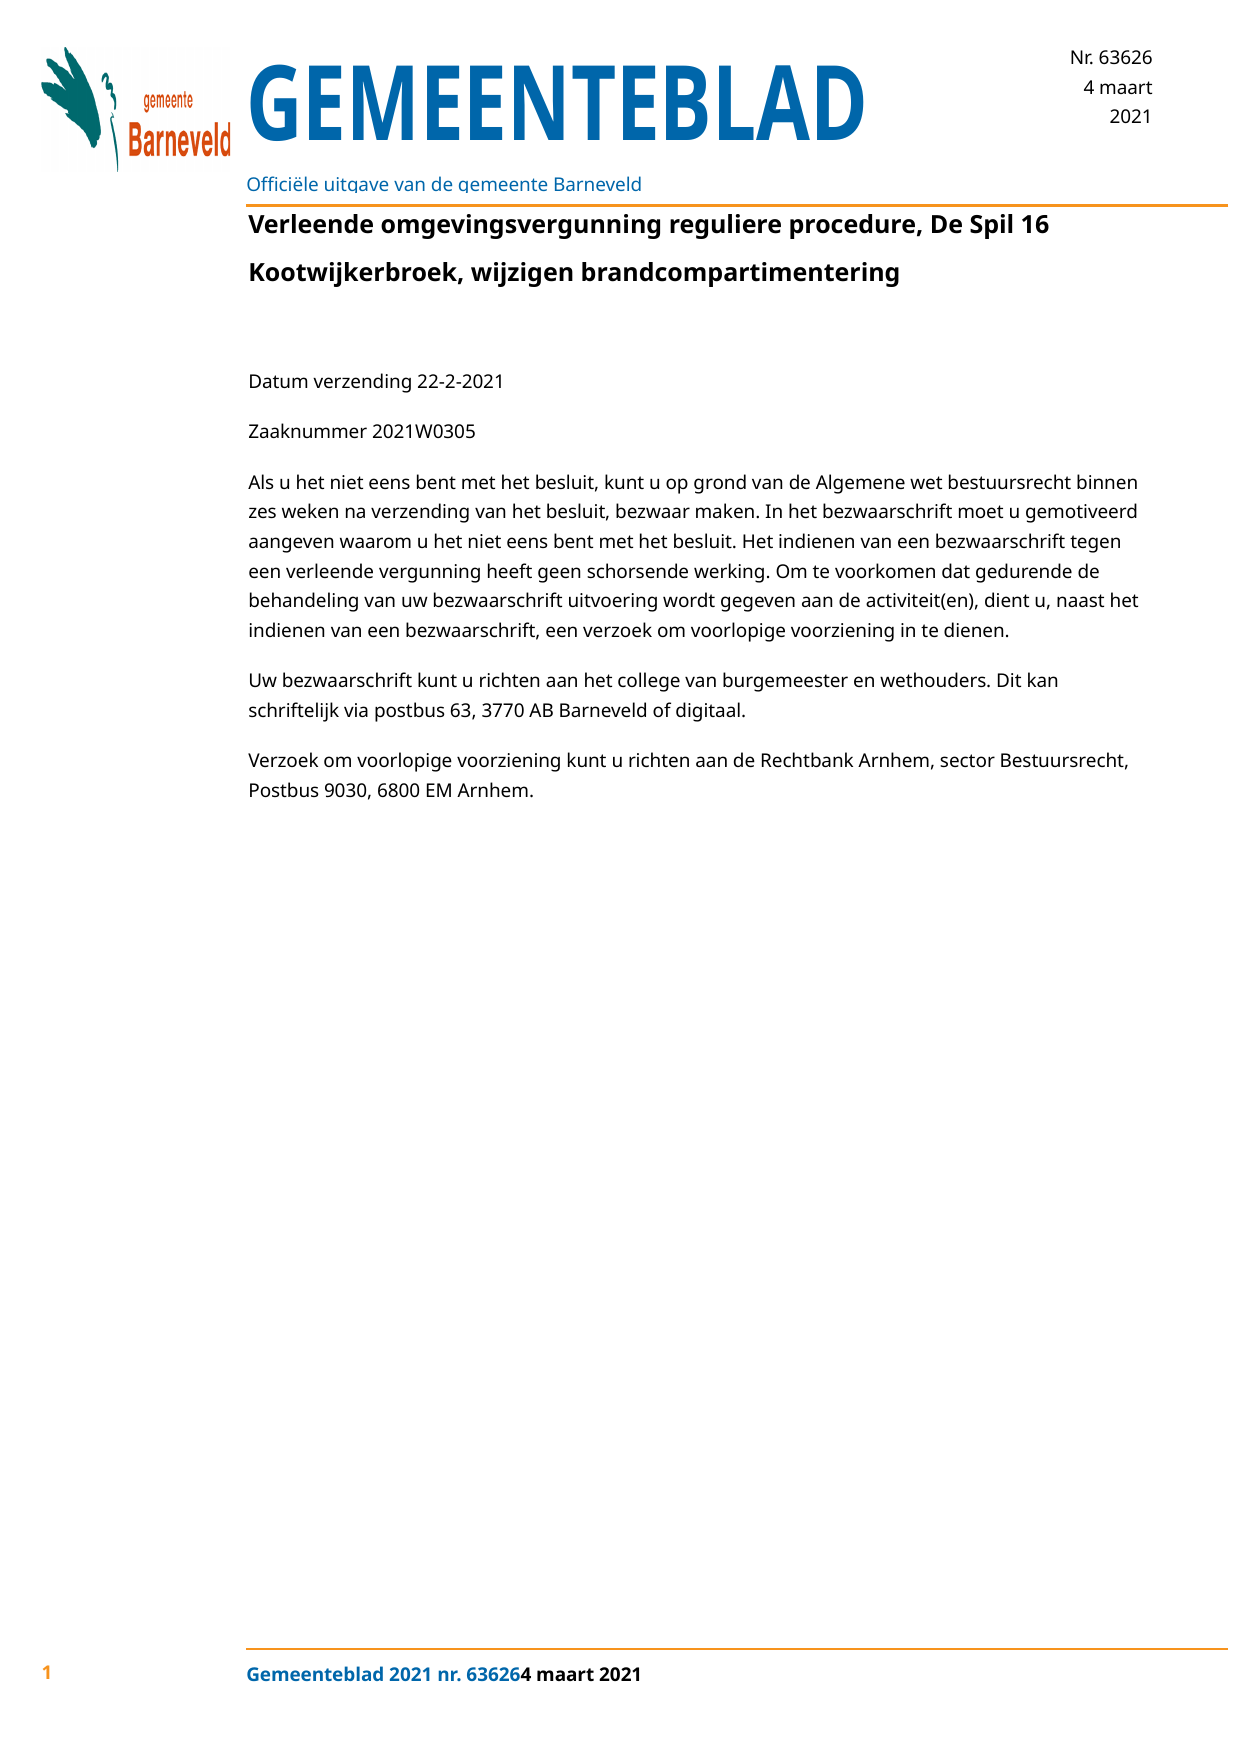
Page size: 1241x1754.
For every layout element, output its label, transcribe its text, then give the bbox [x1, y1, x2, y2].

text Verzoek om voorlopige voorziening kunt u richten aan de Rechtbank Arnhem, sector Bestuursrecht, Postbus 9030, 6800 EM Arnhem. [248, 747, 1152, 803]
text Zaaknummer 2021W0305 [248, 419, 1152, 444]
text Als u het niet eens bent met het besluit, kunt u op grond van de Algemene wet bestuursrecht binnen zes weken na verzending van het besluit, bezwaar maken. In het bezwaarschrift moet u gemotiveerd aangeven waarom u het niet eens bent met het besluit. Het indienen van een bezwaarschrift tegen een verleende vergunning heeft geen schorsende werking. Om te voorkomen dat gedurende de behandeling van uw bezwaarschrift uitvoering wordt gegeven aan de activiteit(en), dient u, naast het indienen van een bezwaarschrift, een verzoek om voorlopige voorziening in te dienen. [248, 469, 1152, 643]
text Verleende omgevingsvergunning reguliere procedure, De Spil 16 Kootwijkerbroek, wijzigen brandcompartimentering [248, 207, 1152, 288]
text Datum verzending 22-2-2021 [248, 368, 1152, 394]
picture [41, 47, 231, 172]
text Uw bezwaarschrift kunt u richten aan het college van burgemeester en wethouders. Dit kan schriftelijk via postbus 63, 3770 AB Barneveld of digitaal. [248, 667, 1152, 723]
